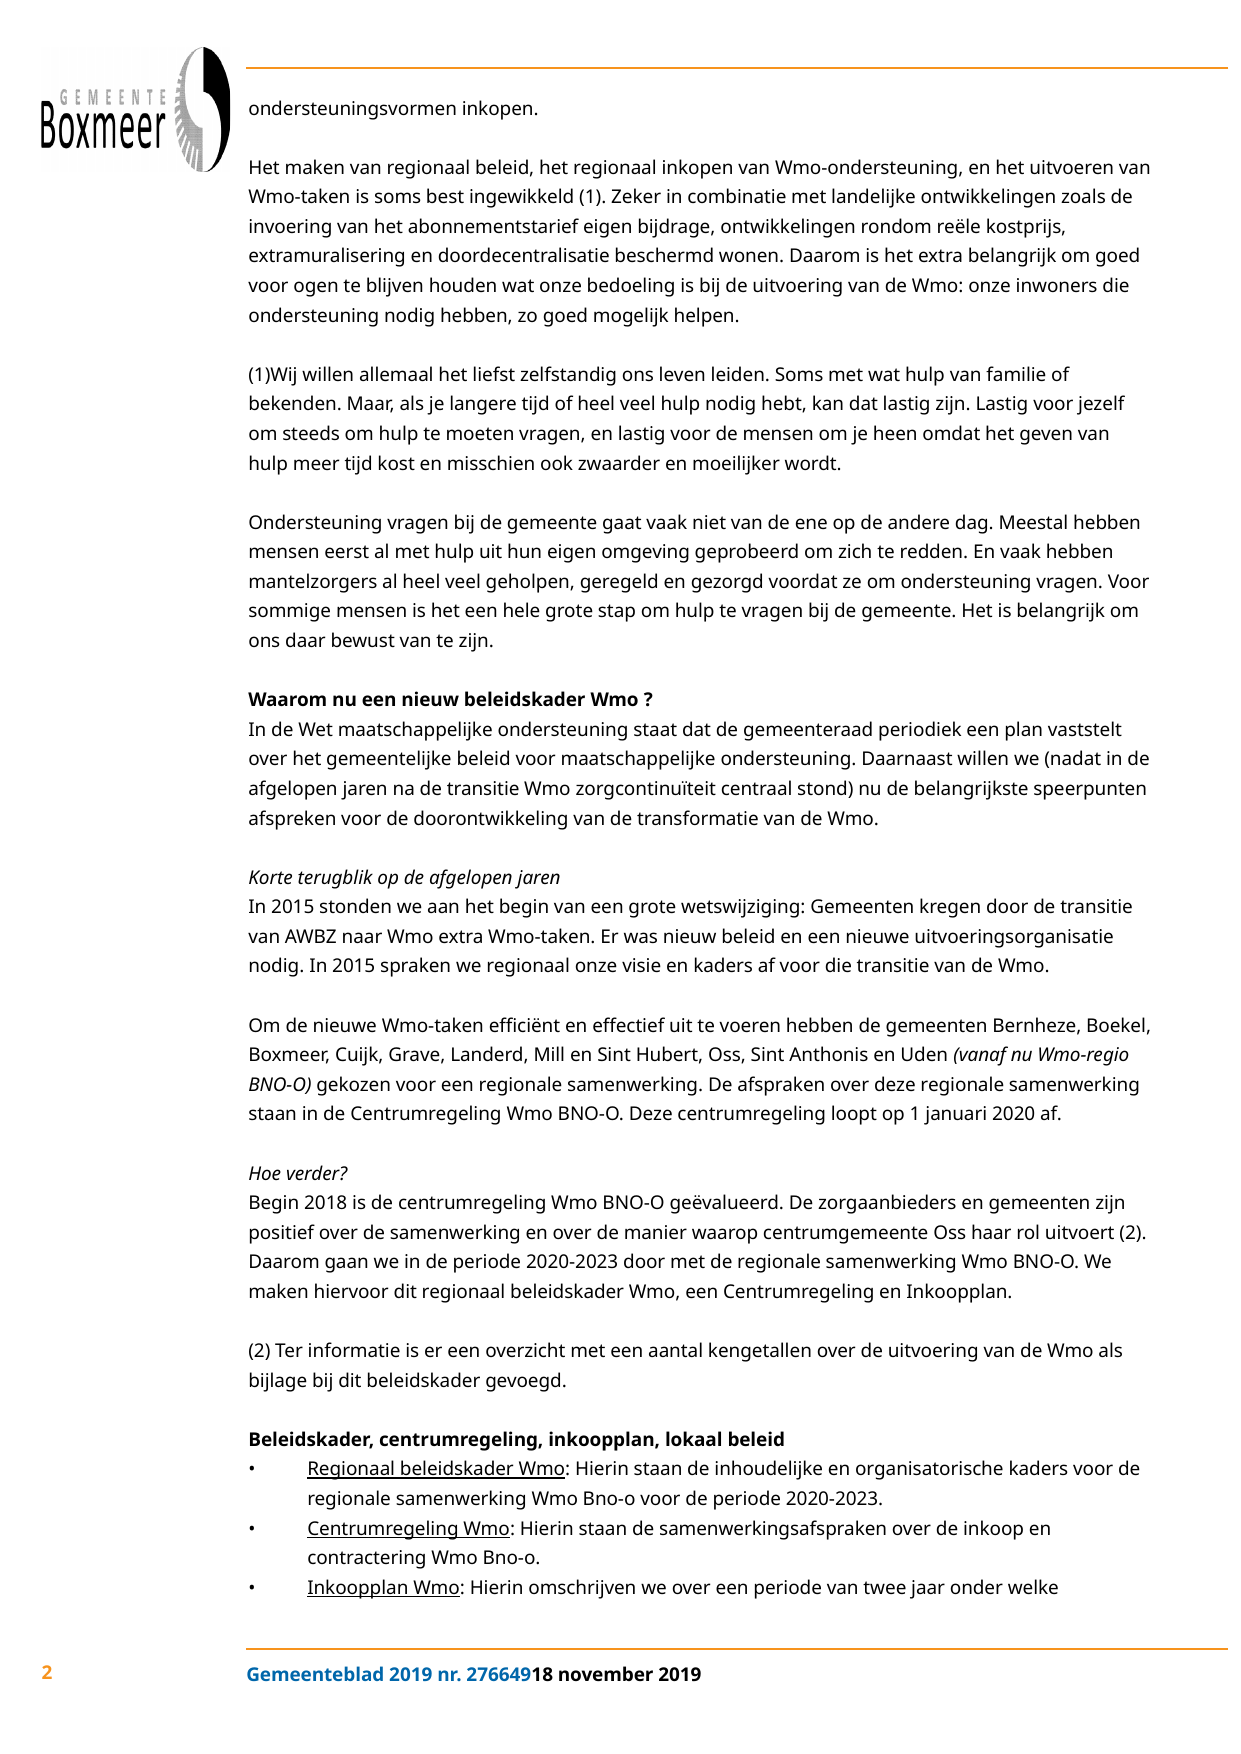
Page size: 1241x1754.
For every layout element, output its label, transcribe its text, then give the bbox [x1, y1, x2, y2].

text (2) Ter informatie is er een overzicht met een aantal kengetallen over de uitvoering van de Wmo als bijlage bij dit beleidskader gevoegd. [248, 1337, 1152, 1393]
list Inkoopplan Wmo: Hierin omschrijven we over een periode van twee jaar onder welke [248, 1574, 1152, 1600]
text Hoe verder? [248, 1160, 1152, 1186]
text Waarom nu een nieuw beleidskader Wmo ? [248, 686, 1152, 712]
text (1)Wij willen allemaal het liefst zelfstandig ons leven leiden. Soms met wat hulp van familie of bekenden. Maar, als je langere tijd of heel veel hulp nodig hebt, kan dat lastig zijn. Lastig voor jezelf om steeds om hulp te moeten vragen, en lastig voor de mensen om je heen omdat het geven van hulp meer tijd kost en misschien ook zwaarder en moeilijker wordt. [248, 361, 1152, 476]
text In 2015 stonden we aan het begin van een grote wetswijziging: Gemeenten kregen door de transitie van AWBZ naar Wmo extra Wmo-taken. Er was nieuw beleid en een nieuwe uitvoeringsorganisatie nodig. In 2015 spraken we regionaal onze visie en kaders af voor die transitie van de Wmo. [248, 893, 1152, 978]
picture [41, 47, 231, 172]
list Regionaal beleidskader Wmo: Hierin staan de inhoudelijke en organisatorische kaders voor de regionale samenwerking Wmo Bno-o voor de periode 2020-2023. [248, 1456, 1152, 1511]
text Om de nieuwe Wmo-taken efficiënt en effectief uit te voeren hebben de gemeenten Bernheze, Boekel, Boxmeer, Cuijk, Grave, Landerd, Mill en Sint Hubert, Oss, Sint Anthonis en Uden (vanaf nu Wmo-regio BNO-O) gekozen voor een regionale samenwerking. De afspraken over deze regionale samenwerking staan in de Centrumregeling Wmo BNO-O. Deze centrumregeling loopt op 1 januari 2020 af. [248, 1012, 1152, 1126]
text Het maken van regionaal beleid, het regionaal inkopen van Wmo-ondersteuning, en het uitvoeren van Wmo-taken is soms best ingewikkeld (1). Zeker in combinatie met landelijke ontwikkelingen zoals de invoering van het abonnementstarief eigen bijdrage, ontwikkelingen rondom reële kostprijs, extramuralisering en doordecentralisatie beschermd wonen. Daarom is het extra belangrijk om goed voor ogen te blijven houden wat onze bedoeling is bij de uitvoering van de Wmo: onze inwoners die ondersteuning nodig hebben, zo goed mogelijk helpen. [248, 154, 1152, 328]
text Korte terugblik op de afgelopen jaren [248, 864, 1152, 890]
text Ondersteuning vragen bij de gemeente gaat vaak niet van de ene op de andere dag. Meestal hebben mensen eerst al met hulp uit hun eigen omgeving geprobeerd om zich te redden. En vaak hebben mantelzorgers al heel veel geholpen, geregeld en gezorgd voordat ze om ondersteuning vragen. Voor sommige mensen is het een hele grote stap om hulp te vragen bij de gemeente. Het is belangrijk om ons daar bewust van te zijn. [248, 509, 1152, 653]
list Centrumregeling Wmo: Hierin staan de samenwerkingsafspraken over de inkoop en contractering Wmo Bno-o. [248, 1515, 1152, 1570]
text In de Wet maatschappelijke ondersteuning staat dat de gemeenteraad periodiek een plan vaststelt over het gemeentelijke beleid voor maatschappelijke ondersteuning. Daarnaast willen we (nadat in de afgelopen jaren na de transitie Wmo zorgcontinuïteit centraal stond) nu de belangrijkste speerpunten afspreken voor de doorontwikkeling van de transformatie van de Wmo. [248, 716, 1152, 831]
text Begin 2018 is de centrumregeling Wmo BNO-O geëvalueerd. De zorgaanbieders en gemeenten zijn positief over de samenwerking en over de manier waarop centrumgemeente Oss haar rol uitvoert (2). Daarom gaan we in de periode 2020-2023 door met de regionale samenwerking Wmo BNO-O. We maken hiervoor dit regionaal beleidskader Wmo, een Centrumregeling en Inkoopplan. [248, 1189, 1152, 1304]
text ondersteuningsvormen inkopen. [248, 95, 1152, 121]
text Beleidskader, centrumregeling, inkoopplan, lokaal beleid [248, 1426, 1152, 1452]
